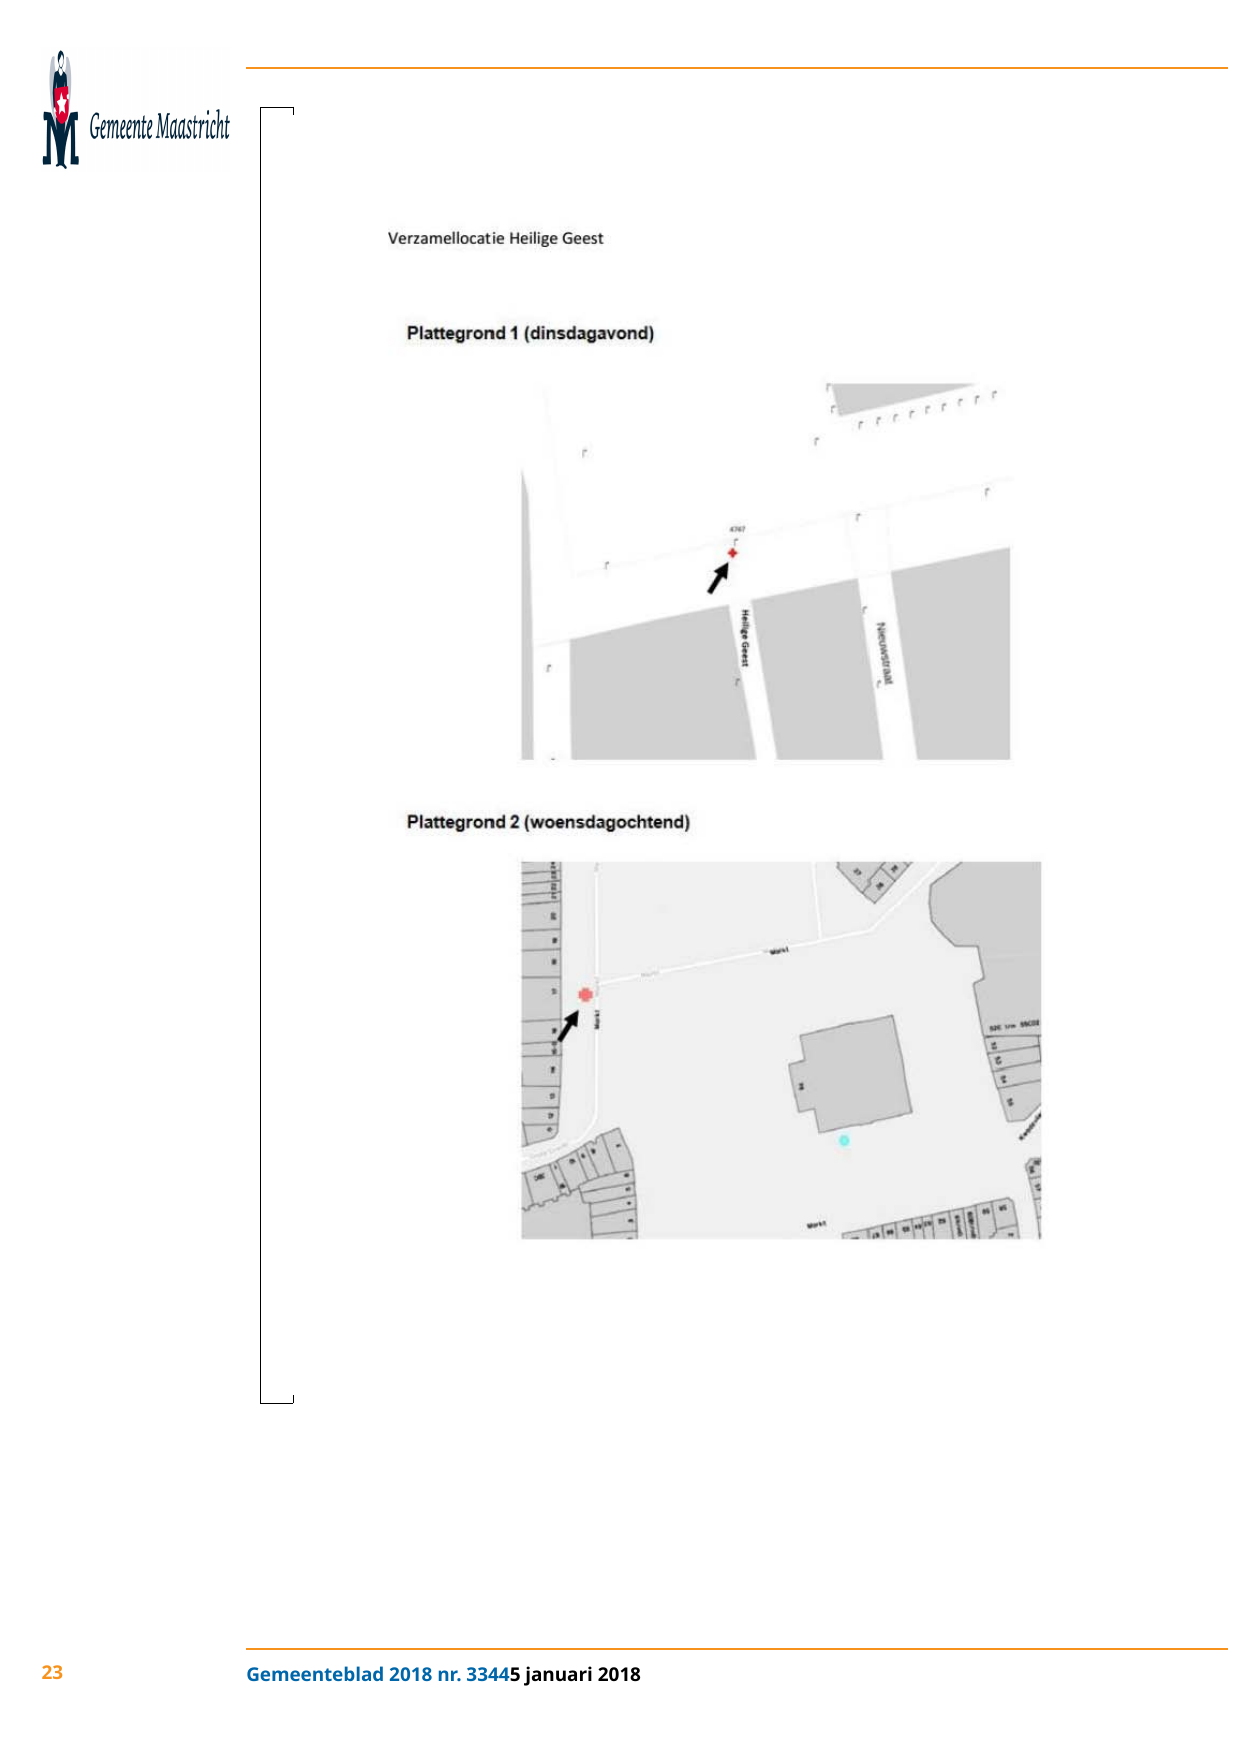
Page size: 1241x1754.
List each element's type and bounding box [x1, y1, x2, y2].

picture [41, 47, 231, 172]
picture [268, 115, 1173, 1395]
